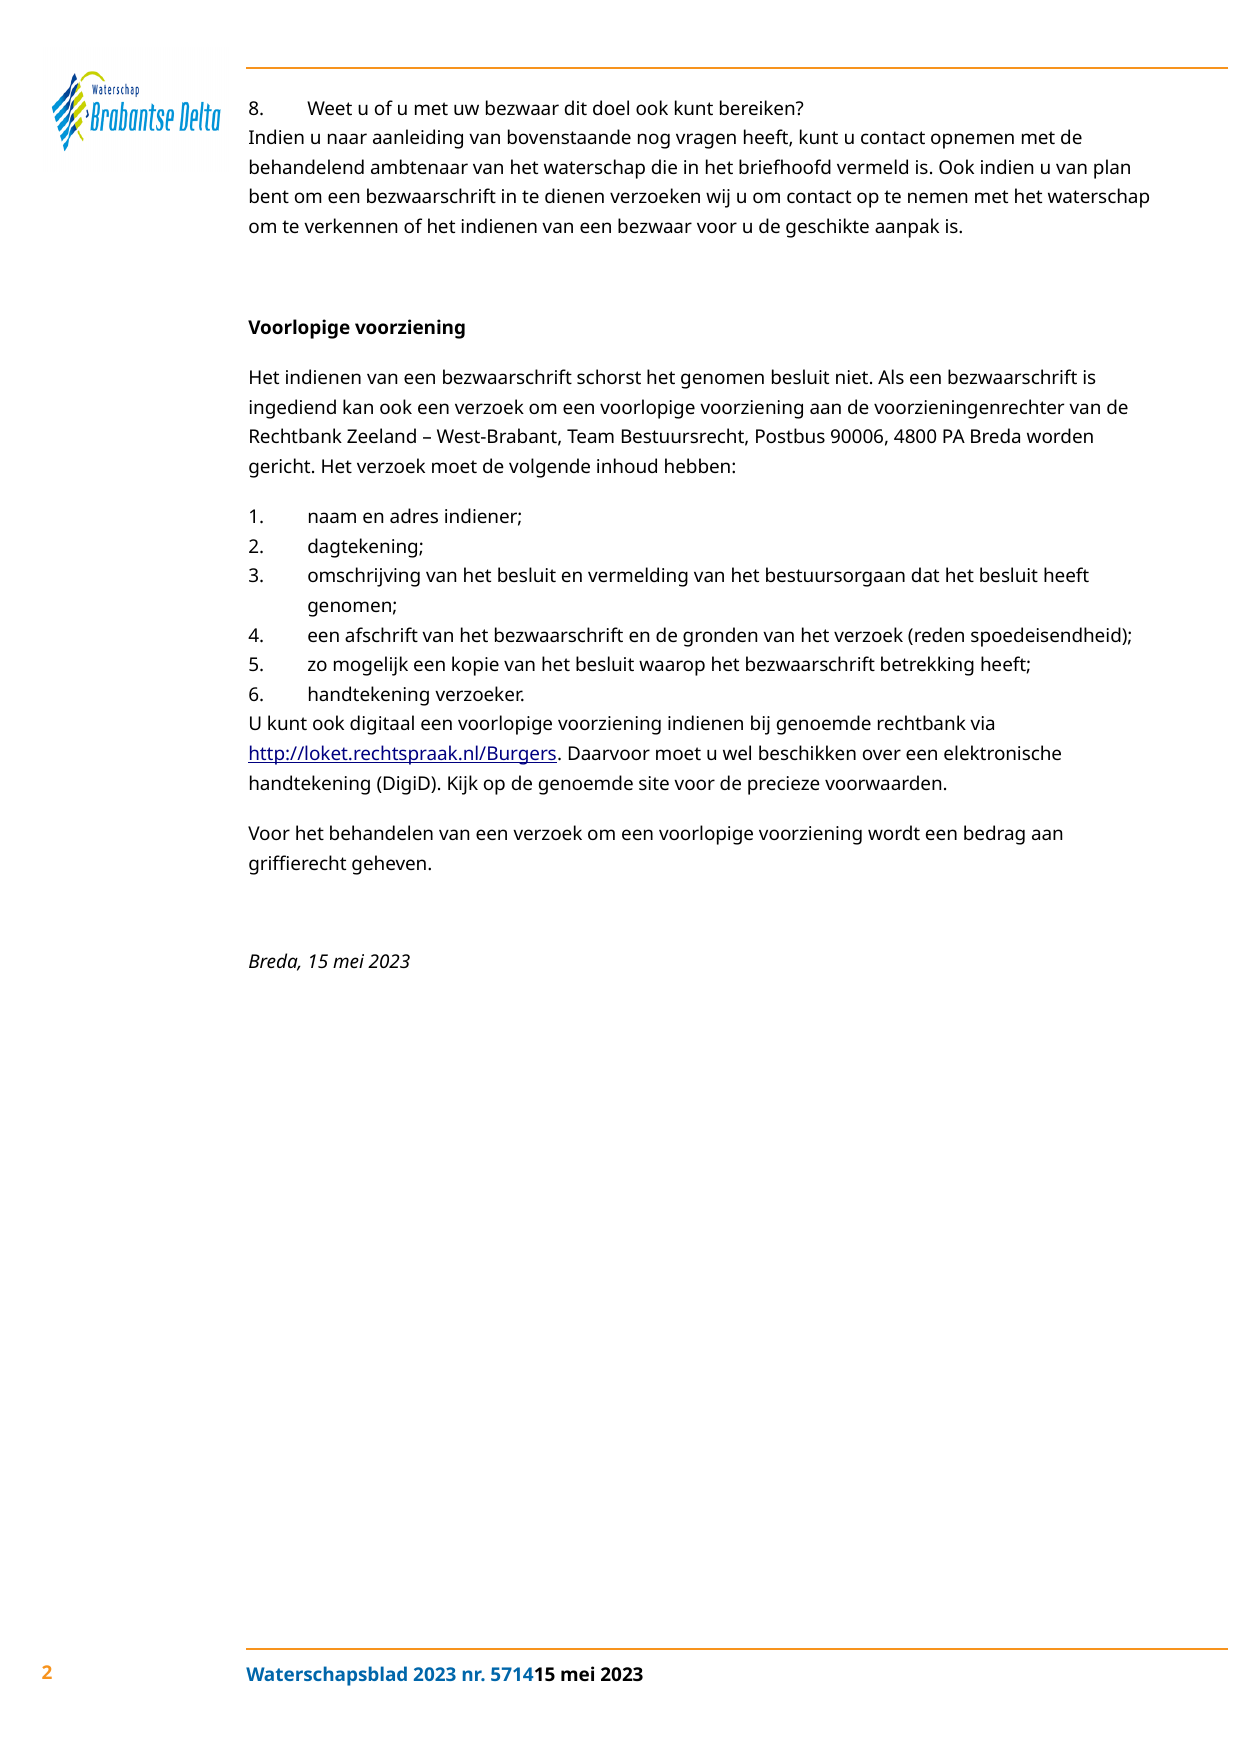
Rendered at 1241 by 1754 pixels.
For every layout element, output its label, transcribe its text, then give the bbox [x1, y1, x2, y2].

text Indien u naar aanleiding van bovenstaande nog vragen heeft, kunt u contact opnemen met de behandelend ambtenaar van het waterschap die in het briefhoofd vermeld is. Ook indien u van plan bent om een bezwaarschrift in te dienen verzoeken wij u om contact op te nemen met het waterschap om te verkennen of het indienen van een bezwaar voor u de geschikte aanpak is. [248, 124, 1152, 239]
list een afschrift van het bezwaarschrift en de gronden van het verzoek (reden spoedeisendheid); [248, 622, 1152, 648]
picture [41, 47, 231, 172]
list dagtekening; [248, 533, 1152, 559]
text Het indienen van een bezwaarschrift schorst het genomen besluit niet. Als een bezwaarschrift is ingediend kan ook een verzoek om een voorlopige voorziening aan de voorzieningenrechter van de Rechtbank Zeeland – West-Brabant, Team Bestuursrecht, Postbus 90006, 4800 PA Breda worden gericht. Het verzoek moet de volgende inhoud hebben: [248, 364, 1152, 479]
list omschrijving van het besluit en vermelding van het bestuursorgaan dat het besluit heeft genomen; [248, 563, 1152, 618]
text Breda, 15 mei 2023 [248, 948, 1152, 974]
list handtekening verzoeker. [248, 681, 1152, 707]
text U kunt ook digitaal een voorlopige voorziening indienen bij genoemde rechtbank via http://loket.rechtspraak.nl/Burgers. Daarvoor moet u wel beschikken over een elektronische handtekening (DigiD). Kijk op de genoemde site voor de precieze voorwaarden. [248, 711, 1152, 796]
text Voor het behandelen van een verzoek om een voorlopige voorziening wordt een bedrag aan griffierecht geheven. [248, 820, 1152, 876]
list zo mogelijk een kopie van het besluit waarop het bezwaarschrift betrekking heeft; [248, 651, 1152, 677]
list naam en adres indiener; [248, 503, 1152, 529]
text Voorlopige voorziening [248, 314, 1152, 340]
list Weet u of u met uw bezwaar dit doel ook kunt bereiken? [248, 95, 1152, 121]
